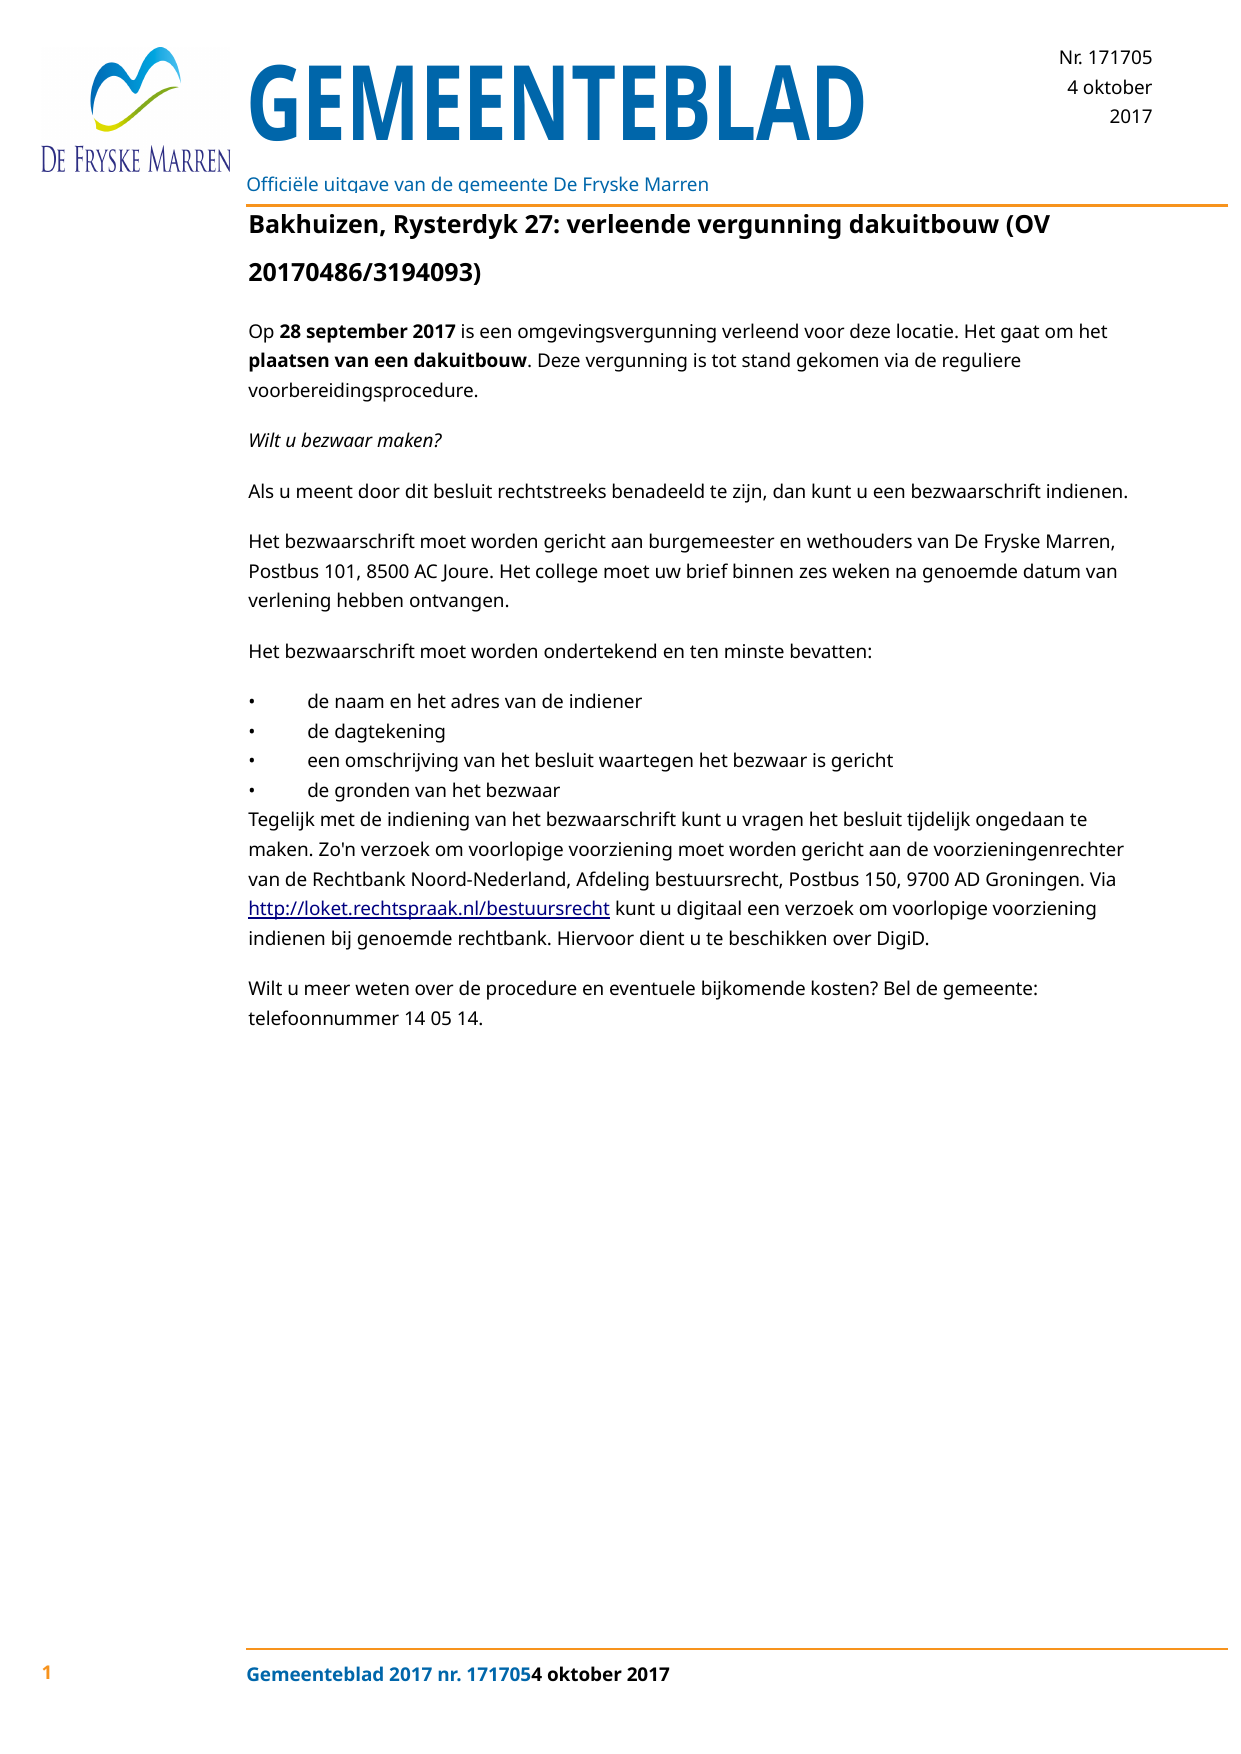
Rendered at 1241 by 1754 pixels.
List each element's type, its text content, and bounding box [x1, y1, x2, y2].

text Bakhuizen, Rysterdyk 27: verleende vergunning dakuitbouw (OV 20170486/3194093) [248, 207, 1152, 288]
list de dagtekening [248, 718, 1152, 744]
text Wilt u bezwaar maken? [248, 427, 1152, 453]
text Wilt u meer weten over de procedure en eventuele bijkomende kosten? Bel de gemeente: telefoonnummer 14 05 14. [248, 975, 1152, 1031]
list de gronden van het bezwaar [248, 777, 1152, 803]
text Als u meent door dit besluit rechtstreeks benadeeld te zijn, dan kunt u een bezwaarschrift indienen. [248, 478, 1152, 504]
text Op 28 september 2017 is een omgevingsvergunning verleend voor deze locatie. Het gaat om het plaatsen van een dakuitbouw. Deze vergunning is tot stand gekomen via de reguliere voorbereidingsprocedure. [248, 318, 1152, 403]
text Het bezwaarschrift moet worden gericht aan burgemeester en wethouders van De Fryske Marren, Postbus 101, 8500 AC Joure. Het college moet uw brief binnen zes weken na genoemde datum van verlening hebben ontvangen. [248, 528, 1152, 613]
text Het bezwaarschrift moet worden ondertekend en ten minste bevatten: [248, 638, 1152, 664]
picture [41, 47, 231, 172]
list een omschrijving van het besluit waartegen het bezwaar is gericht [248, 747, 1152, 773]
list de naam en het adres van de indiener [248, 688, 1152, 714]
text Tegelijk met de indiening van het bezwaarschrift kunt u vragen het besluit tijdelijk ongedaan te maken. Zo'n verzoek om voorlopige voorziening moet worden gericht aan de voorzieningenrechter van de Rechtbank Noord-Nederland, Afdeling bestuursrecht, Postbus 150, 9700 AD Groningen. Via http://loket.rechtspraak.nl/bestuursrecht kunt u digitaal een verzoek om voorlopige voorziening indienen bij genoemde rechtbank. Hiervoor dient u te beschikken over DigiD. [248, 807, 1152, 951]
